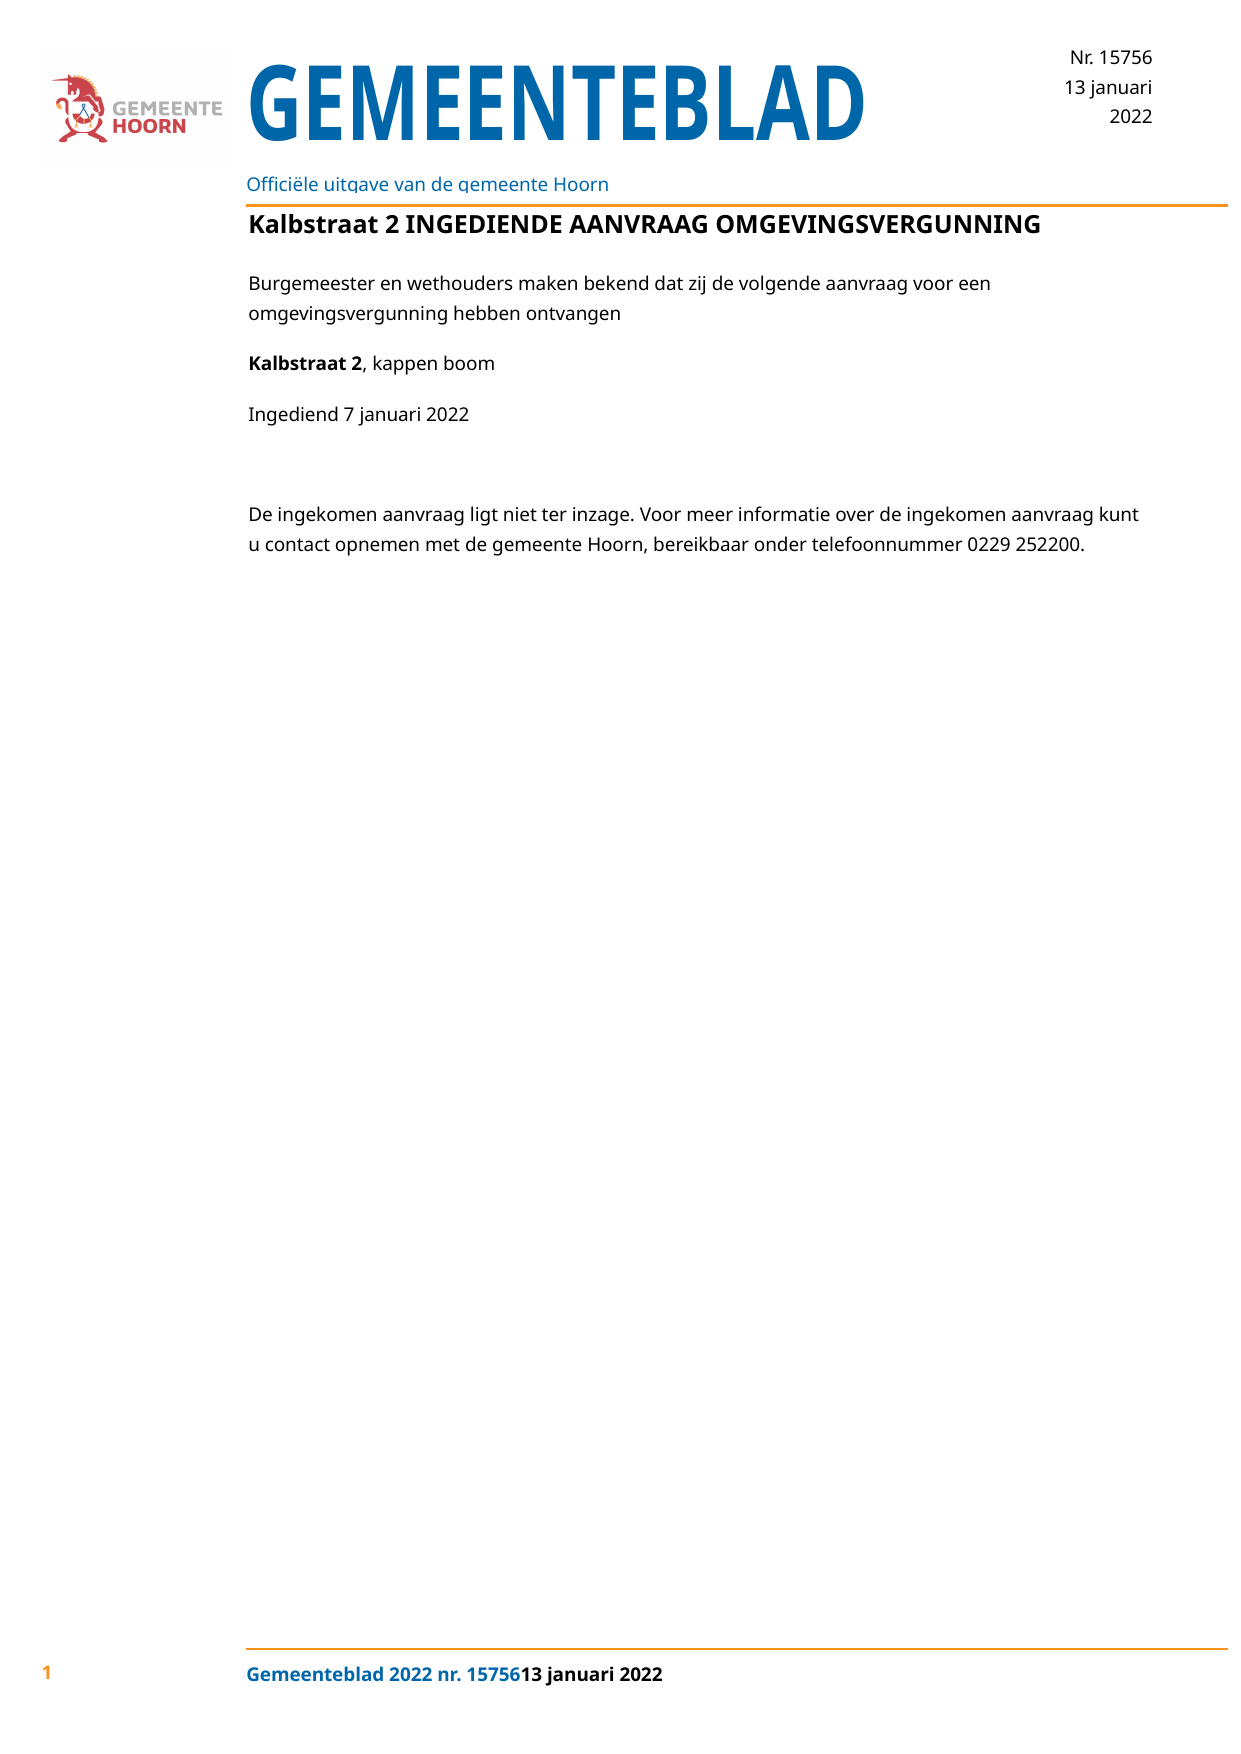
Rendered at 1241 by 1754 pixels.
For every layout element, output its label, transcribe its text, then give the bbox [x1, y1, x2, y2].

text De ingekomen aanvraag ligt niet ter inzage. Voor meer informatie over de ingekomen aanvraag kunt u contact opnemen met de gemeente Hoorn, bereikbaar onder telefoonnummer 0229 252200. [248, 502, 1152, 557]
text Ingediend 7 januari 2022 [248, 401, 1152, 426]
text Burgemeester en wethouders maken bekend dat zij de volgende aanvraag voor een omgevingsvergunning hebben ontvangen [248, 270, 1152, 326]
text Kalbstraat 2 INGEDIENDE AANVRAAG OMGEVINGSVERGUNNING [248, 207, 1152, 241]
text Kalbstraat 2, kappen boom [248, 350, 1152, 376]
picture [41, 47, 231, 172]
